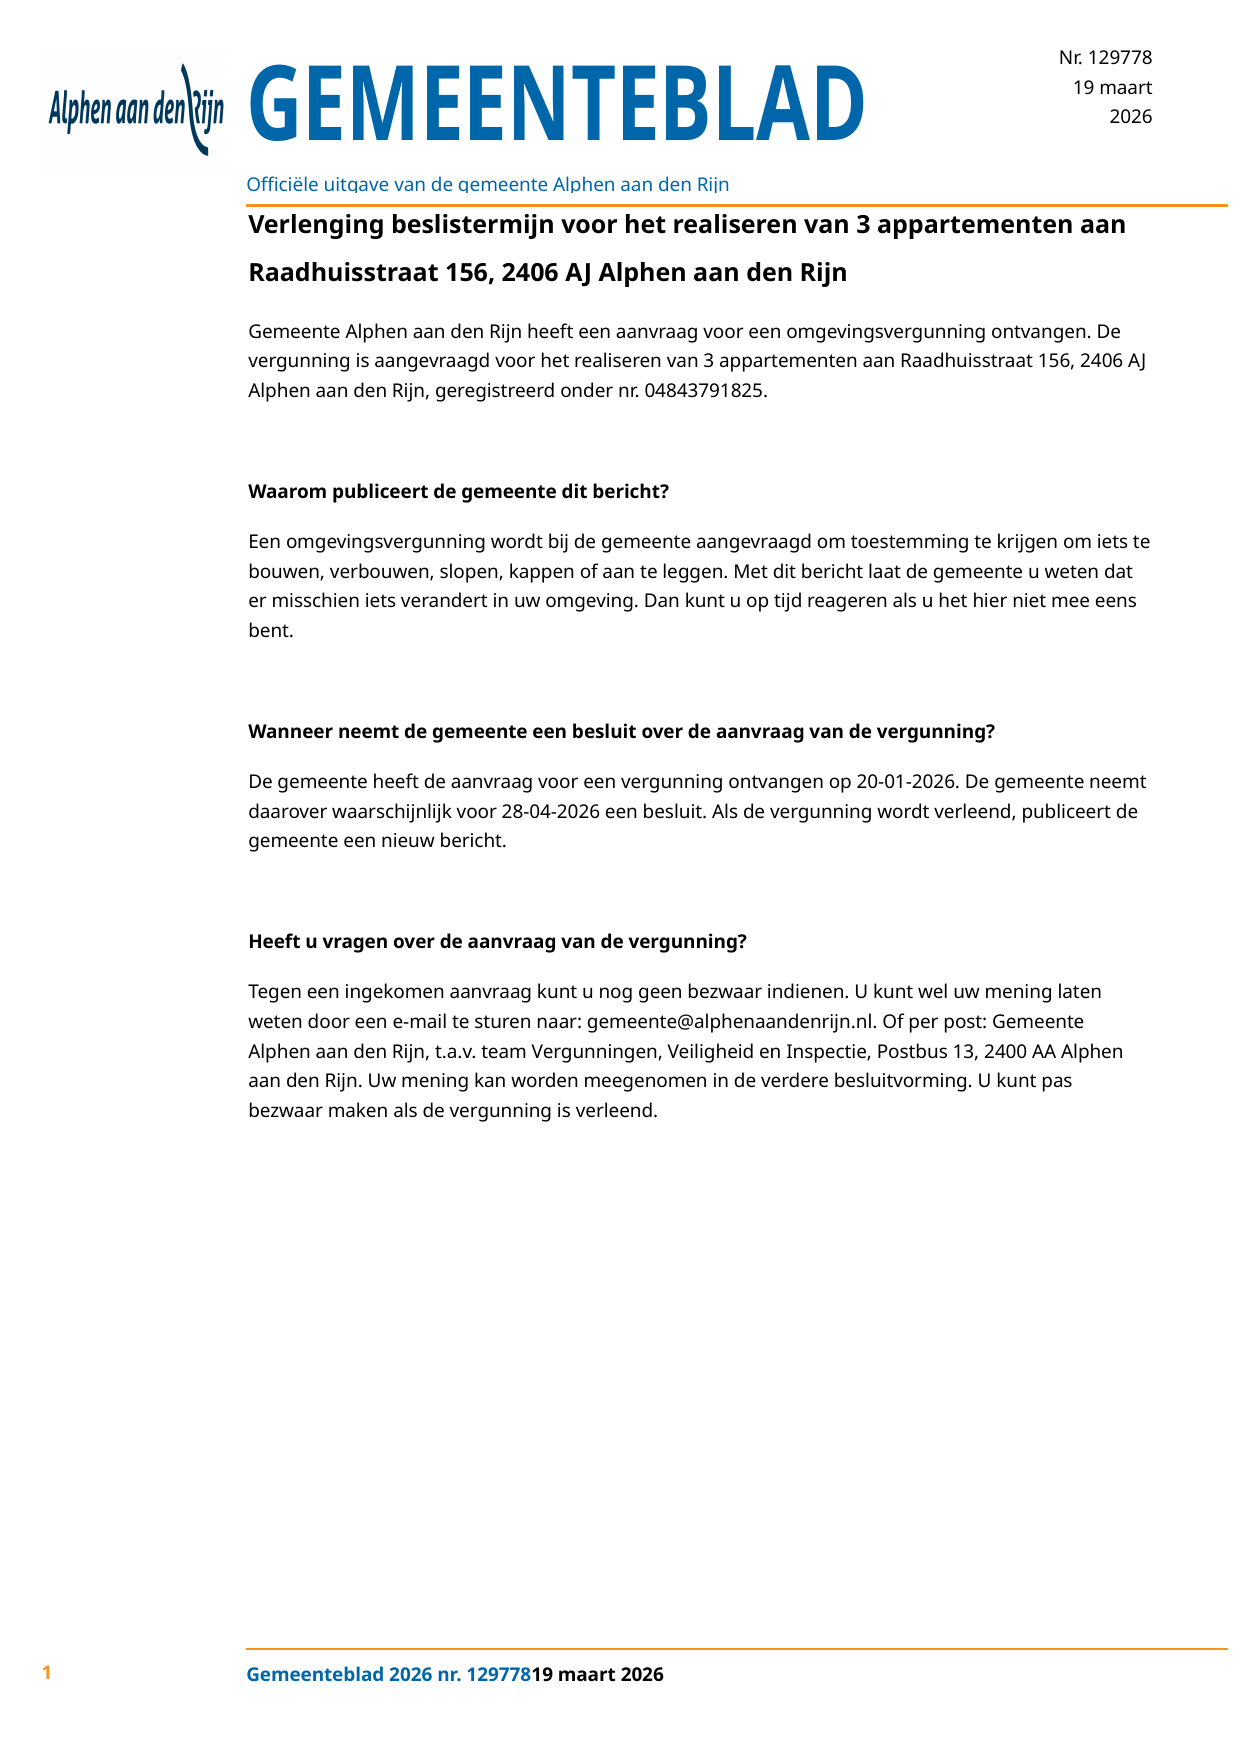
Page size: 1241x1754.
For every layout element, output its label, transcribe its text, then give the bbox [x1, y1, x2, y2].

text Tegen een ingekomen aanvraag kunt u nog geen bezwaar indienen. U kunt wel uw mening laten weten door een e-mail te sturen naar: gemeente@alphenaandenrijn.nl. Of per post: Gemeente Alphen aan den Rijn, t.a.v. team Vergunningen, Veiligheid en Inspectie, Postbus 13, 2400 AA Alphen aan den Rijn. Uw mening kan worden meegenomen in de verdere besluitvorming. U kunt pas bezwaar maken als de vergunning is verleend. [248, 979, 1152, 1123]
text Heeft u vragen over de aanvraag van de vergunning? [248, 928, 1152, 954]
text Verlenging beslistermijn voor het realiseren van 3 appartementen aan Raadhuisstraat 156, 2406 AJ Alphen aan den Rijn [248, 207, 1152, 288]
text Gemeente Alphen aan den Rijn heeft een aanvraag voor een omgevingsvergunning ontvangen. De vergunning is aangevraagd voor het realiseren van 3 appartementen aan Raadhuisstraat 156, 2406 AJ Alphen aan den Rijn, geregistreerd onder nr. 04843791825. [248, 318, 1152, 403]
text Wanneer neemt de gemeente een besluit over de aanvraag van de vergunning? [248, 718, 1152, 744]
text De gemeente heeft de aanvraag voor een vergunning ontvangen op 20-01-2026. De gemeente neemt daarover waarschijnlijk voor 28-04-2026 een besluit. Als de vergunning wordt verleend, publiceert de gemeente een nieuw bericht. [248, 768, 1152, 853]
picture [41, 47, 231, 172]
text Een omgevingsvergunning wordt bij de gemeente aangevraagd om toestemming te krijgen om iets te bouwen, verbouwen, slopen, kappen of aan te leggen. Met dit bericht laat de gemeente u weten dat er misschien iets verandert in uw omgeving. Dan kunt u op tijd reageren als u het hier niet mee eens bent. [248, 528, 1152, 643]
text Waarom publiceert de gemeente dit bericht? [248, 478, 1152, 504]
